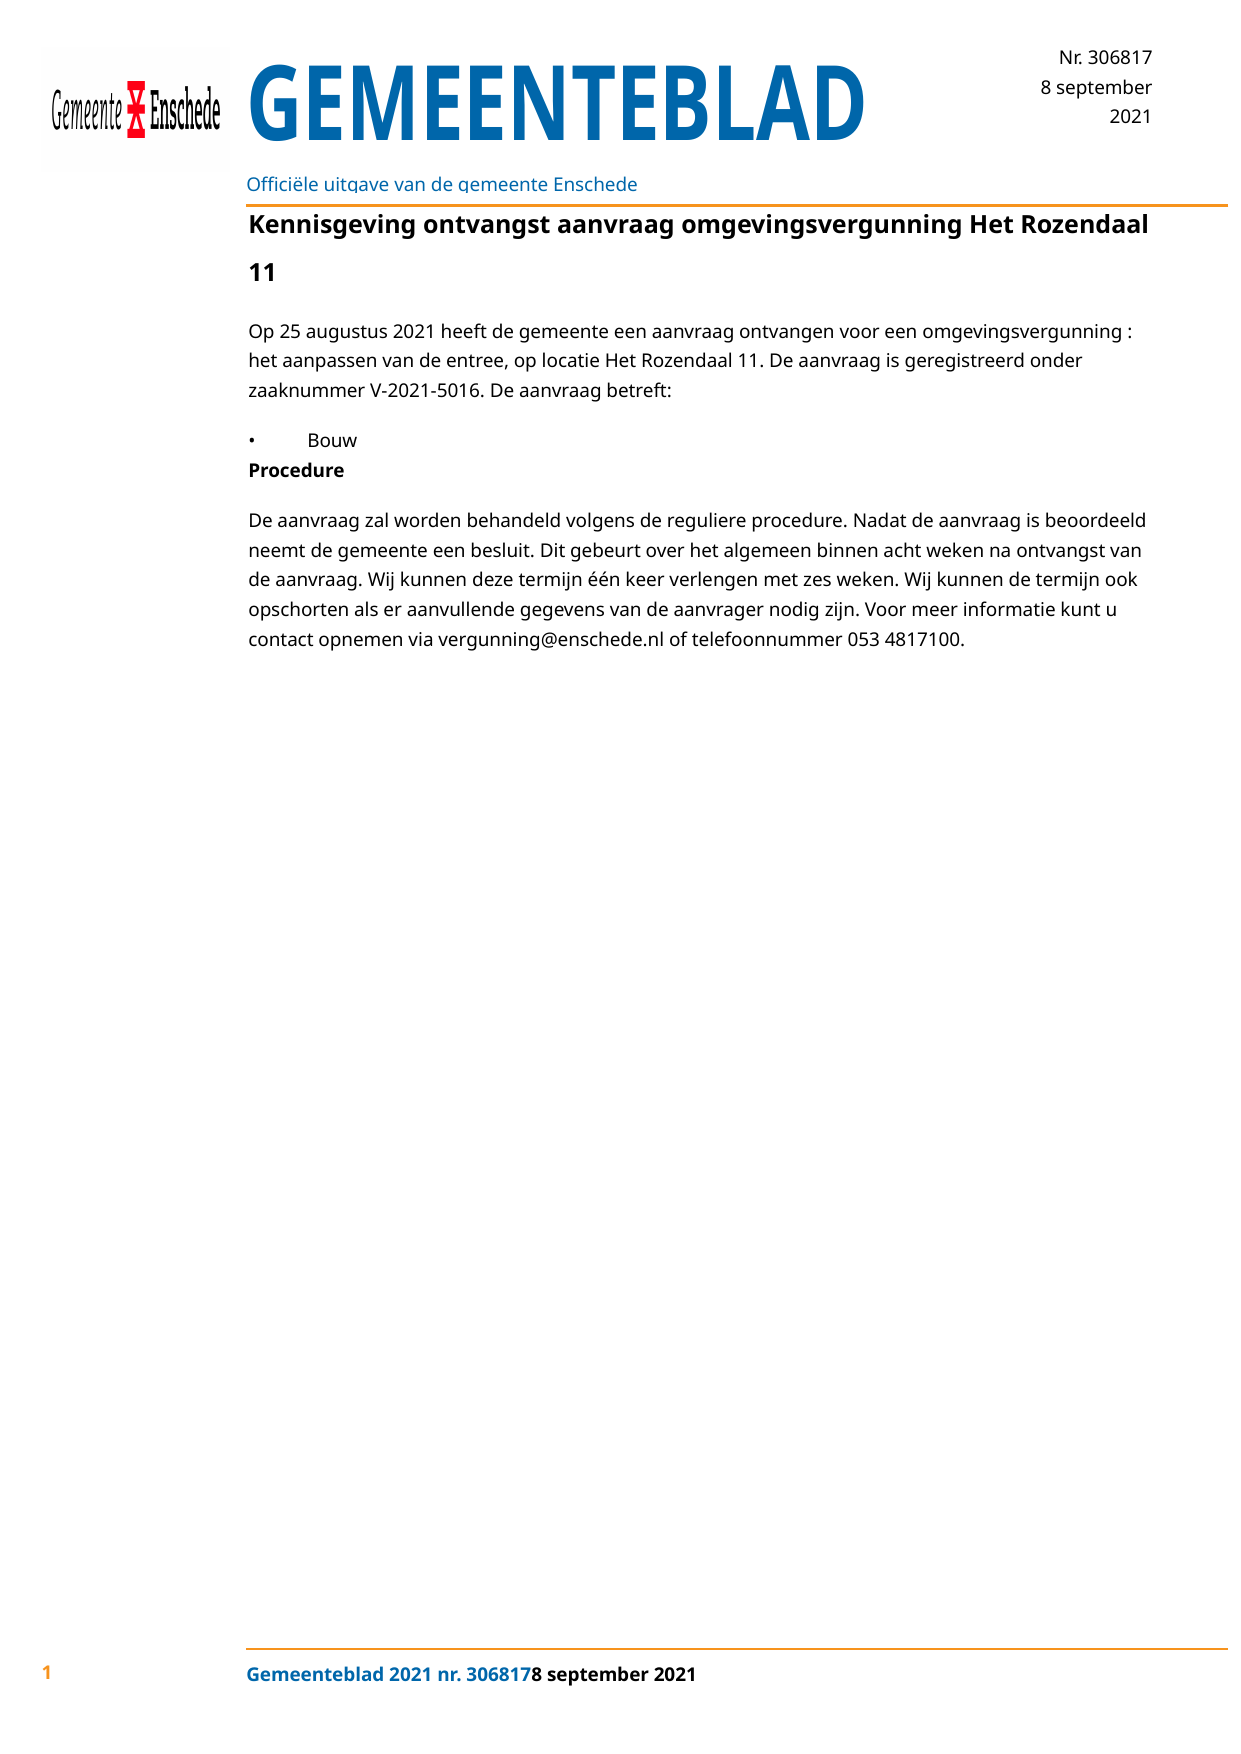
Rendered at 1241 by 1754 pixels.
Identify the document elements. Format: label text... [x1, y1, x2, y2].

list Bouw [248, 427, 1152, 453]
text Kennisgeving ontvangst aanvraag omgevingsvergunning Het Rozendaal 11 [248, 207, 1152, 288]
text De aanvraag zal worden behandeld volgens de reguliere procedure. Nadat de aanvraag is beoordeeld neemt de gemeente een besluit. Dit gebeurt over het algemeen binnen acht weken na ontvangst van de aanvraag. Wij kunnen deze termijn één keer verlengen met zes weken. Wij kunnen de termijn ook opschorten als er aanvullende gegevens van de aanvrager nodig zijn. Voor meer informatie kunt u contact opnemen via vergunning@enschede.nl of telefoonnummer 053 4817100. [248, 507, 1152, 652]
picture [41, 47, 231, 172]
text Op 25 augustus 2021 heeft de gemeente een aanvraag ontvangen voor een omgevingsvergunning : het aanpassen van de entree, op locatie Het Rozendaal 11. De aanvraag is geregistreerd onder zaaknummer V-2021-5016. De aanvraag betreft: [248, 318, 1152, 403]
text Procedure [248, 457, 1152, 483]
